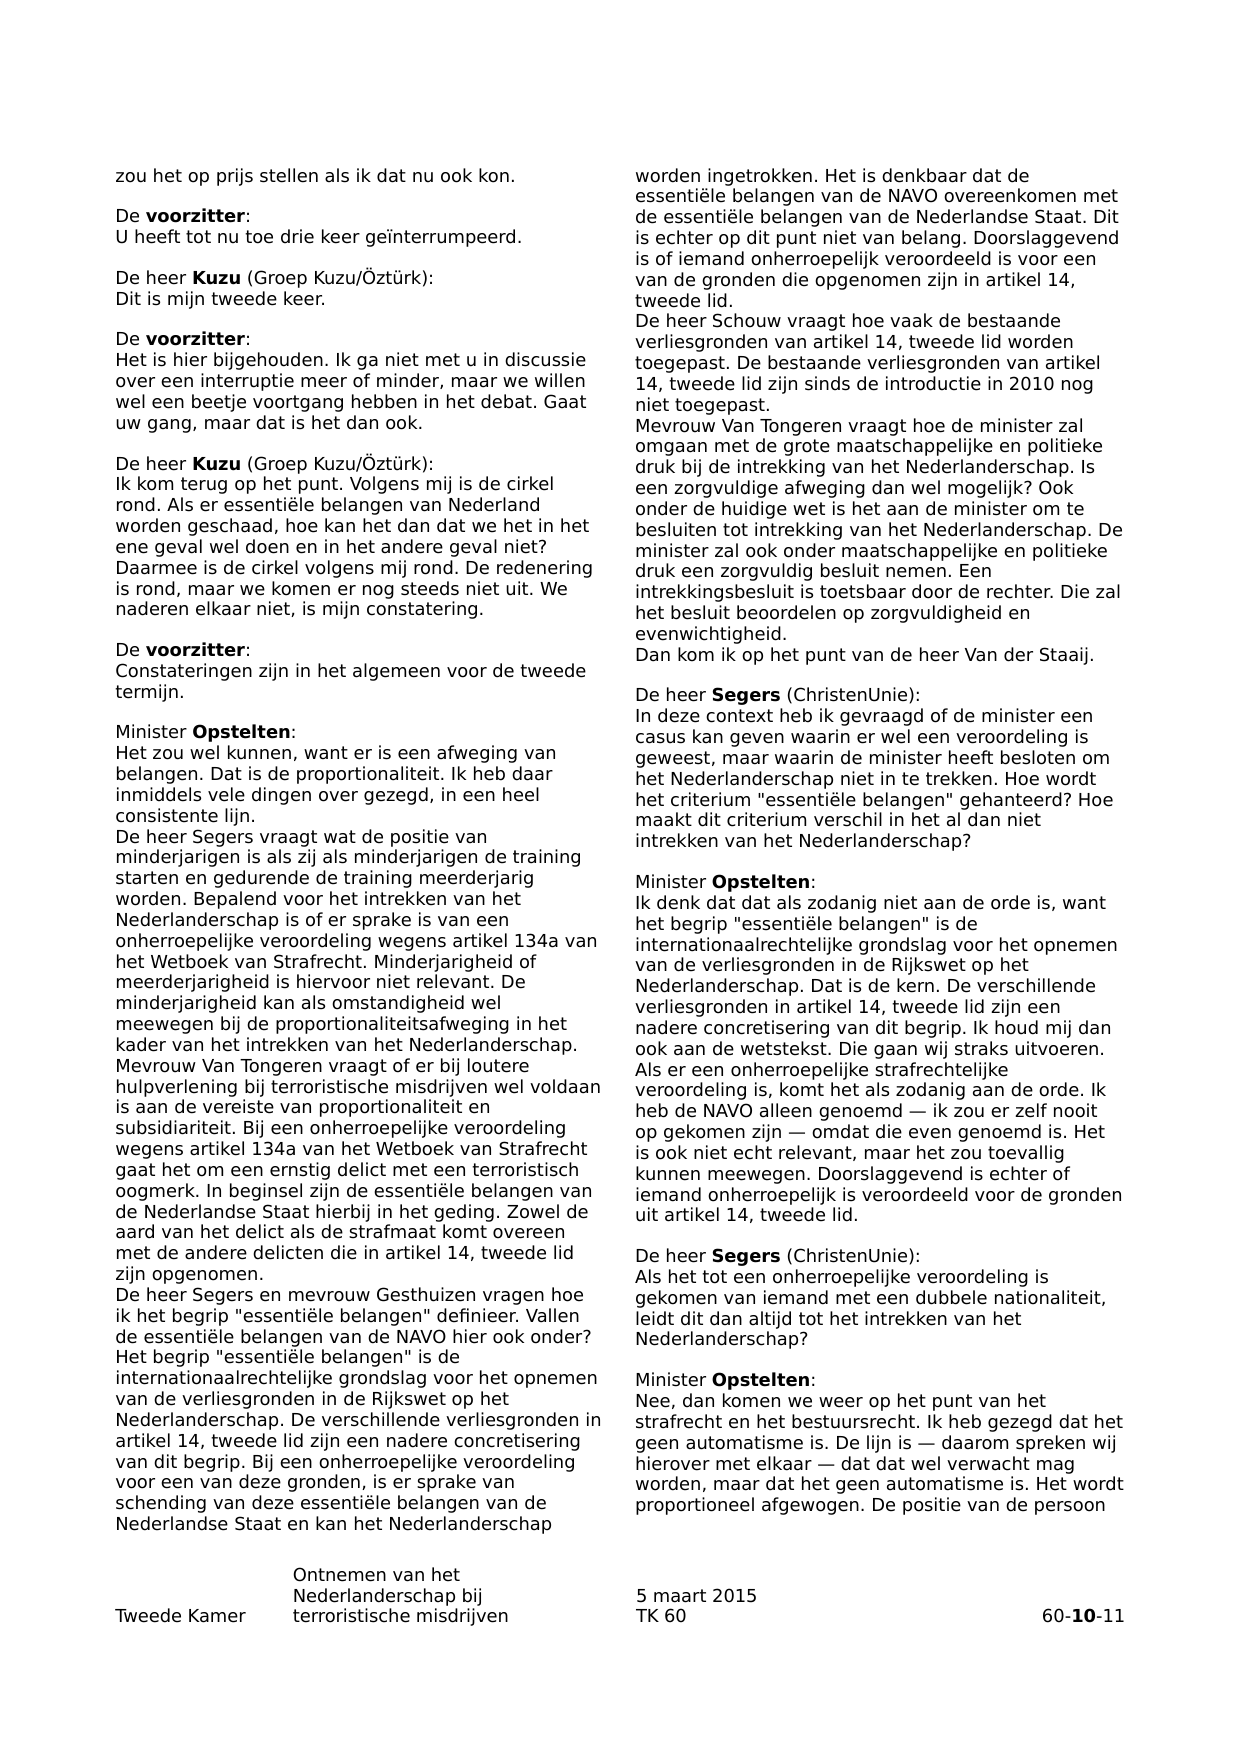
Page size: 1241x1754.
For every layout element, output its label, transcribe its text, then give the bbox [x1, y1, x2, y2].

text Ik kom terug op het punt. Volgens mij is de cirkel rond. Als er essentiële belangen van Nederland worden geschaad, hoe kan het dan dat we het in het ene geval wel doen en in het andere geval niet? Daarmee is de cirkel volgens mij rond. De redenering is rond, maar we komen er nog steeds niet uit. We naderen elkaar niet, is mijn constatering. [115, 474, 605, 620]
text Als het tot een onherroepelijke veroordeling is gekomen van iemand met een dubbele nationaliteit, leidt dit dan altijd tot het intrekken van het Nederlanderschap? [635, 1267, 1125, 1350]
text De heer Segers vraagt wat de positie van minderjarigen is als zij als minderjarigen de training starten en gedurende de training meerderjarig worden. Bepalend voor het intrekken van het Nederlanderschap is of er sprake is van een onherroepelijke veroordeling wegens artikel 134a van het Wetboek van Strafrecht. Minderjarigheid of meerderjarigheid is hiervoor niet relevant. De minderjarigheid kan als omstandigheid wel meewegen bij de proportionaliteitsafweging in het kader van het intrekken van het Nederlanderschap. [115, 826, 605, 1056]
text Minister Opstelten: [115, 722, 605, 743]
text De voorzitter: [115, 329, 605, 350]
text De heer Kuzu (Groep Kuzu/Öztürk): [115, 268, 605, 288]
text De heer Segers (ChristenUnie): [635, 685, 1125, 706]
text Het is hier bijgehouden. Ik ga niet met u in discussie over een interruptie meer of minder, maar we willen wel een beetje voortgang hebben in het debat. Gaat uw gang, maar dat is het dan ook. [115, 350, 605, 433]
text De heer Segers (ChristenUnie): [635, 1246, 1125, 1267]
text Nee, dan komen we weer op het punt van het strafrecht en het bestuursrecht. Ik heb gezegd dat het geen automatisme is. De lijn is — daarom spreken wij hierover met elkaar — dat dat wel verwacht mag worden, maar dat het geen automatisme is. Het wordt proportioneel afgewogen. De positie van de persoon [635, 1391, 1125, 1516]
text Dan kom ik op het punt van de heer Van der Staaij. [635, 644, 1125, 665]
text Ik denk dat dat als zodanig niet aan de orde is, want het begrip "essentiële belangen" is de internationaalrechtelijke grondslag voor het opnemen van de verliesgronden in de Rijkswet op het Nederlanderschap. Dat is de kern. De verschillende verliesgronden in artikel 14, tweede lid zijn een nadere concretisering van dit begrip. Ik houd mij dan ook aan de wetstekst. Die gaan wij straks uitvoeren. Als er een onherroepelijke strafrechtelijke veroordeling is, komt het als zodanig aan de orde. Ik heb de NAVO alleen genoemd — ik zou er zelf nooit op gekomen zijn — omdat die even genoemd is. Het is ook niet echt relevant, maar het zou toevallig kunnen meewegen. Doorslaggevend is echter of iemand onherroepelijk is veroordeeld voor de gronden uit artikel 14, tweede lid. [635, 893, 1125, 1226]
text zou het op prijs stellen als ik dat nu ook kon. [115, 165, 605, 186]
text Mevrouw Van Tongeren vraagt of er bij loutere hulpverlening bij terroristische misdrijven wel voldaan is aan de vereiste van proportionaliteit en subsidiariteit. Bij een onherroepelijke veroordeling wegens artikel 134a van het Wetboek van Strafrecht gaat het om een ernstig delict met een terroristisch oogmerk. In beginsel zijn de essentiële belangen van de Nederlandse Staat hierbij in het geding. Zowel de aard van het delict als de strafmaat komt overeen met de andere delicten die in artikel 14, tweede lid zijn opgenomen. [115, 1056, 605, 1285]
text De voorzitter: [115, 640, 605, 661]
text Constateringen zijn in het algemeen voor de tweede termijn. [115, 661, 605, 702]
text De voorzitter: [115, 206, 605, 227]
text De heer Schouw vraagt hoe vaak de bestaande verliesgronden van artikel 14, tweede lid worden toegepast. De bestaande verliesgronden van artikel 14, tweede lid zijn sinds de introductie in 2010 nog niet toegepast. [635, 311, 1125, 415]
text Het zou wel kunnen, want er is een afweging van belangen. Dat is de proportionaliteit. Ik heb daar inmiddels vele dingen over gezegd, in een heel consistente lijn. [115, 743, 605, 826]
text Dit is mijn tweede keer. [115, 288, 605, 309]
text Minister Opstelten: [635, 872, 1125, 893]
text worden ingetrokken. Het is denkbaar dat de essentiële belangen van de NAVO overeenkomen met de essentiële belangen van de Nederlandse Staat. Dit is echter op dit punt niet van belang. Doorslaggevend is of iemand onherroepelijk veroordeeld is voor een van de gronden die opgenomen zijn in artikel 14, tweede lid. [635, 165, 1125, 311]
text Mevrouw Van Tongeren vraagt hoe de minister zal omgaan met de grote maatschappelijke en politieke druk bij de intrekking van het Nederlanderschap. Is een zorgvuldige afweging dan wel mogelijk? Ook onder de huidige wet is het aan de minister om te besluiten tot intrekking van het Nederlanderschap. De minister zal ook onder maatschappelijke en politieke druk een zorgvuldig besluit nemen. Een intrekkingsbesluit is toetsbaar door de rechter. Die zal het besluit beoordelen op zorgvuldigheid en evenwichtigheid. [635, 415, 1125, 644]
text Minister Opstelten: [635, 1370, 1125, 1391]
text De heer Kuzu (Groep Kuzu/Öztürk): [115, 453, 605, 474]
text In deze context heb ik gevraagd of de minister een casus kan geven waarin er wel een veroordeling is geweest, maar waarin de minister heeft besloten om het Nederlanderschap niet in te trekken. Hoe wordt het criterium "essentiële belangen" gehanteerd? Hoe maakt dit criterium verschil in het al dan niet intrekken van het Nederlanderschap? [635, 706, 1125, 852]
text De heer Segers en mevrouw Gesthuizen vragen hoe ik het begrip "essentiële belangen" definieer. Vallen de essentiële belangen van de NAVO hier ook onder? Het begrip "essentiële belangen" is de internationaalrechtelijke grondslag voor het opnemen van de verliesgronden in de Rijkswet op het Nederlanderschap. De verschillende verliesgronden in artikel 14, tweede lid zijn een nadere concretisering van dit begrip. Bij een onherroepelijke veroordeling voor een van deze gronden, is er sprake van schending van deze essentiële belangen van de Nederlandse Staat en kan het Nederlanderschap [115, 1285, 605, 1535]
text U heeft tot nu toe drie keer geïnterrumpeerd. [115, 227, 605, 248]
